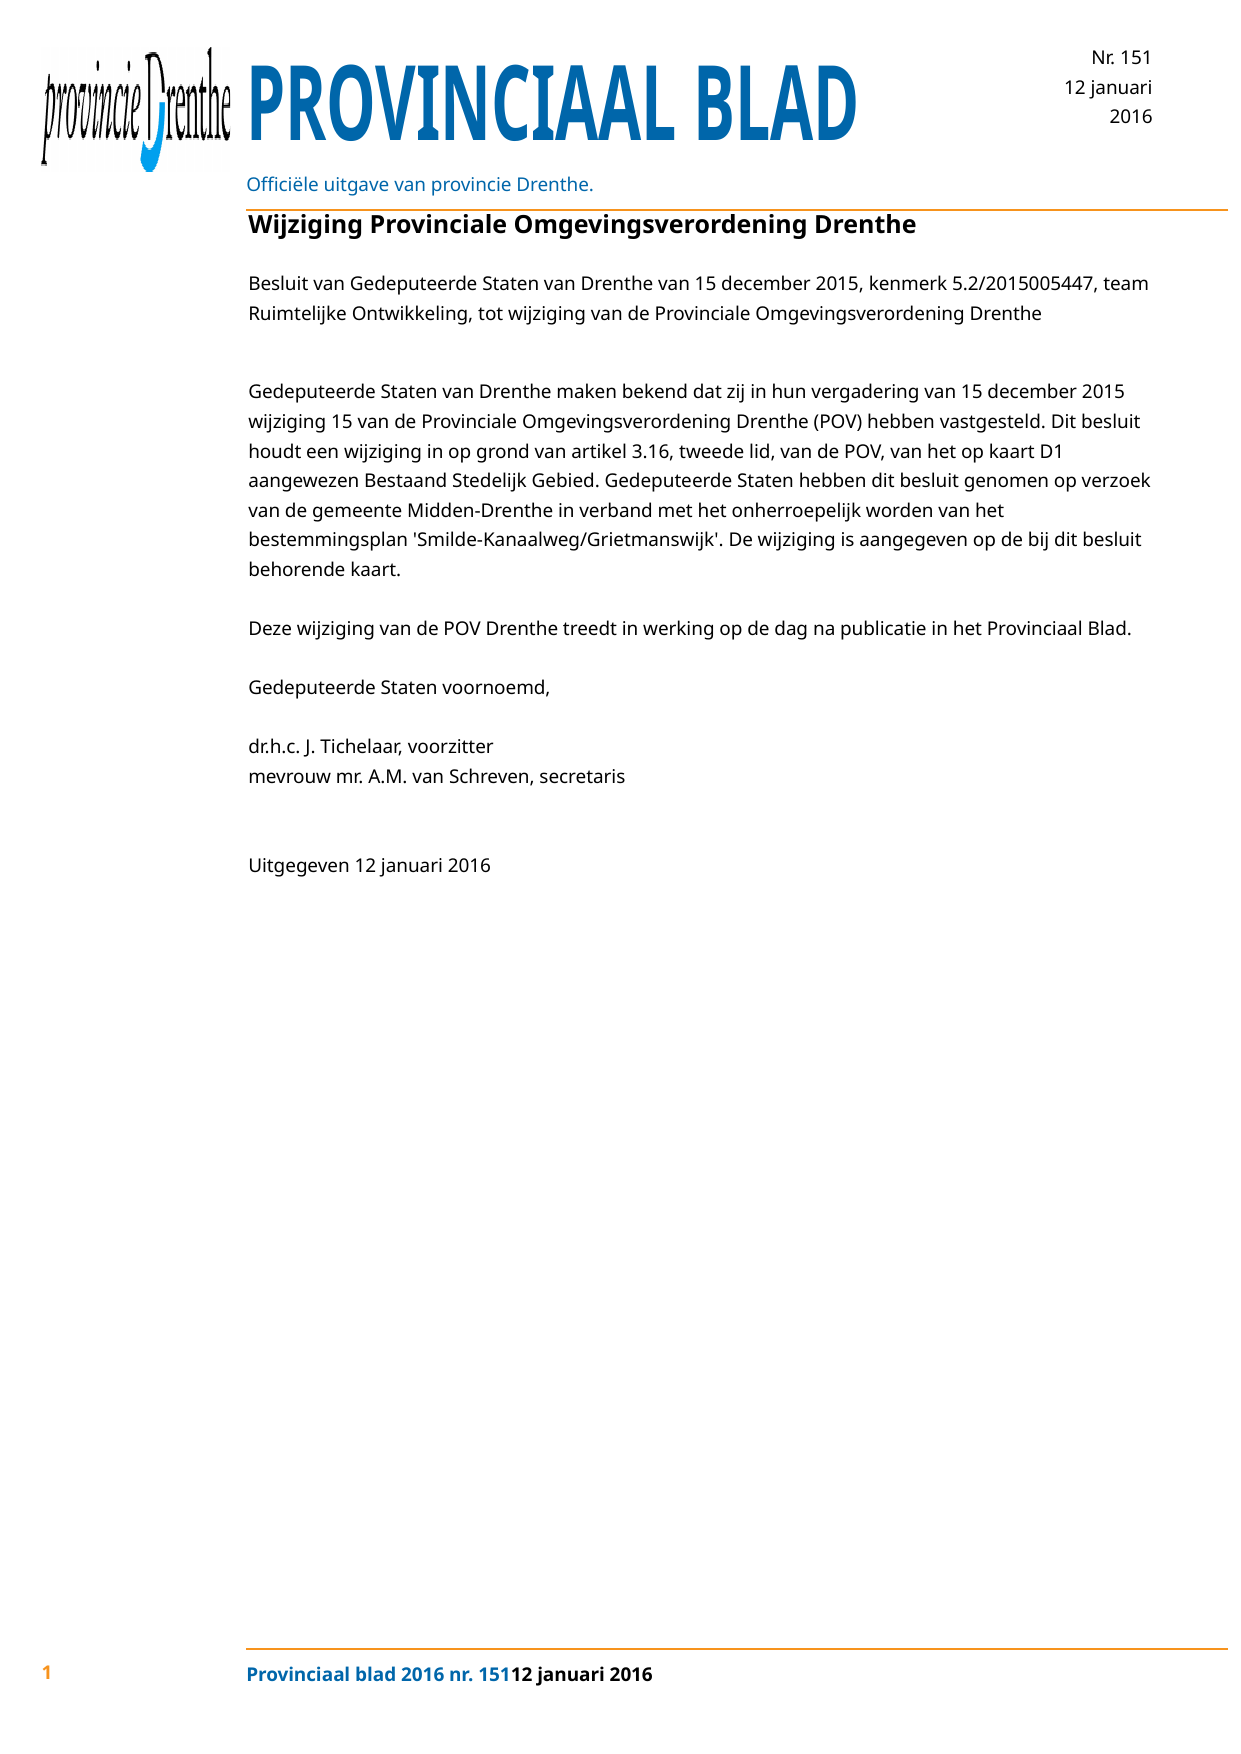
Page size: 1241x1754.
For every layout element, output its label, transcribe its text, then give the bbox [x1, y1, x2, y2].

text Gedeputeerde Staten voornoemd, [248, 674, 1152, 700]
text Uitgegeven 12 januari 2016 [248, 852, 1152, 878]
text Wijziging Provinciale Omgevingsverordening Drenthe [248, 211, 1152, 241]
text Besluit van Gedeputeerde Staten van Drenthe van 15 december 2015, kenmerk 5.2/2015005447, team Ruimtelijke Ontwikkeling, tot wijziging van de Provinciale Omgevingsverordening Drenthe [248, 270, 1152, 326]
text Deze wijziging van de POV Drenthe treedt in werking op de dag na publicatie in het Provinciaal Blad. [248, 615, 1152, 641]
text Gedeputeerde Staten van Drenthe maken bekend dat zij in hun vergadering van 15 december 2015 wijziging 15 van de Provinciale Omgevingsverordening Drenthe (POV) hebben vastgesteld. Dit besluit houdt een wijziging in op grond van artikel 3.16, tweede lid, van de POV, van het op kaart D1 aangewezen Bestaand Stedelijk Gebied. Gedeputeerde Staten hebben dit besluit genomen op verzoek van de gemeente Midden-Drenthe in verband met het onherroepelijk worden van het bestemmingsplan 'Smilde-Kanaalweg/Grietmanswijk'. De wijziging is aangegeven op de bij dit besluit behorende kaart. [248, 379, 1152, 582]
text mevrouw mr. A.M. van Schreven, secretaris [248, 763, 1152, 789]
picture [41, 47, 231, 172]
text dr.h.c. J. Tichelaar, voorzitter [248, 734, 1152, 759]
